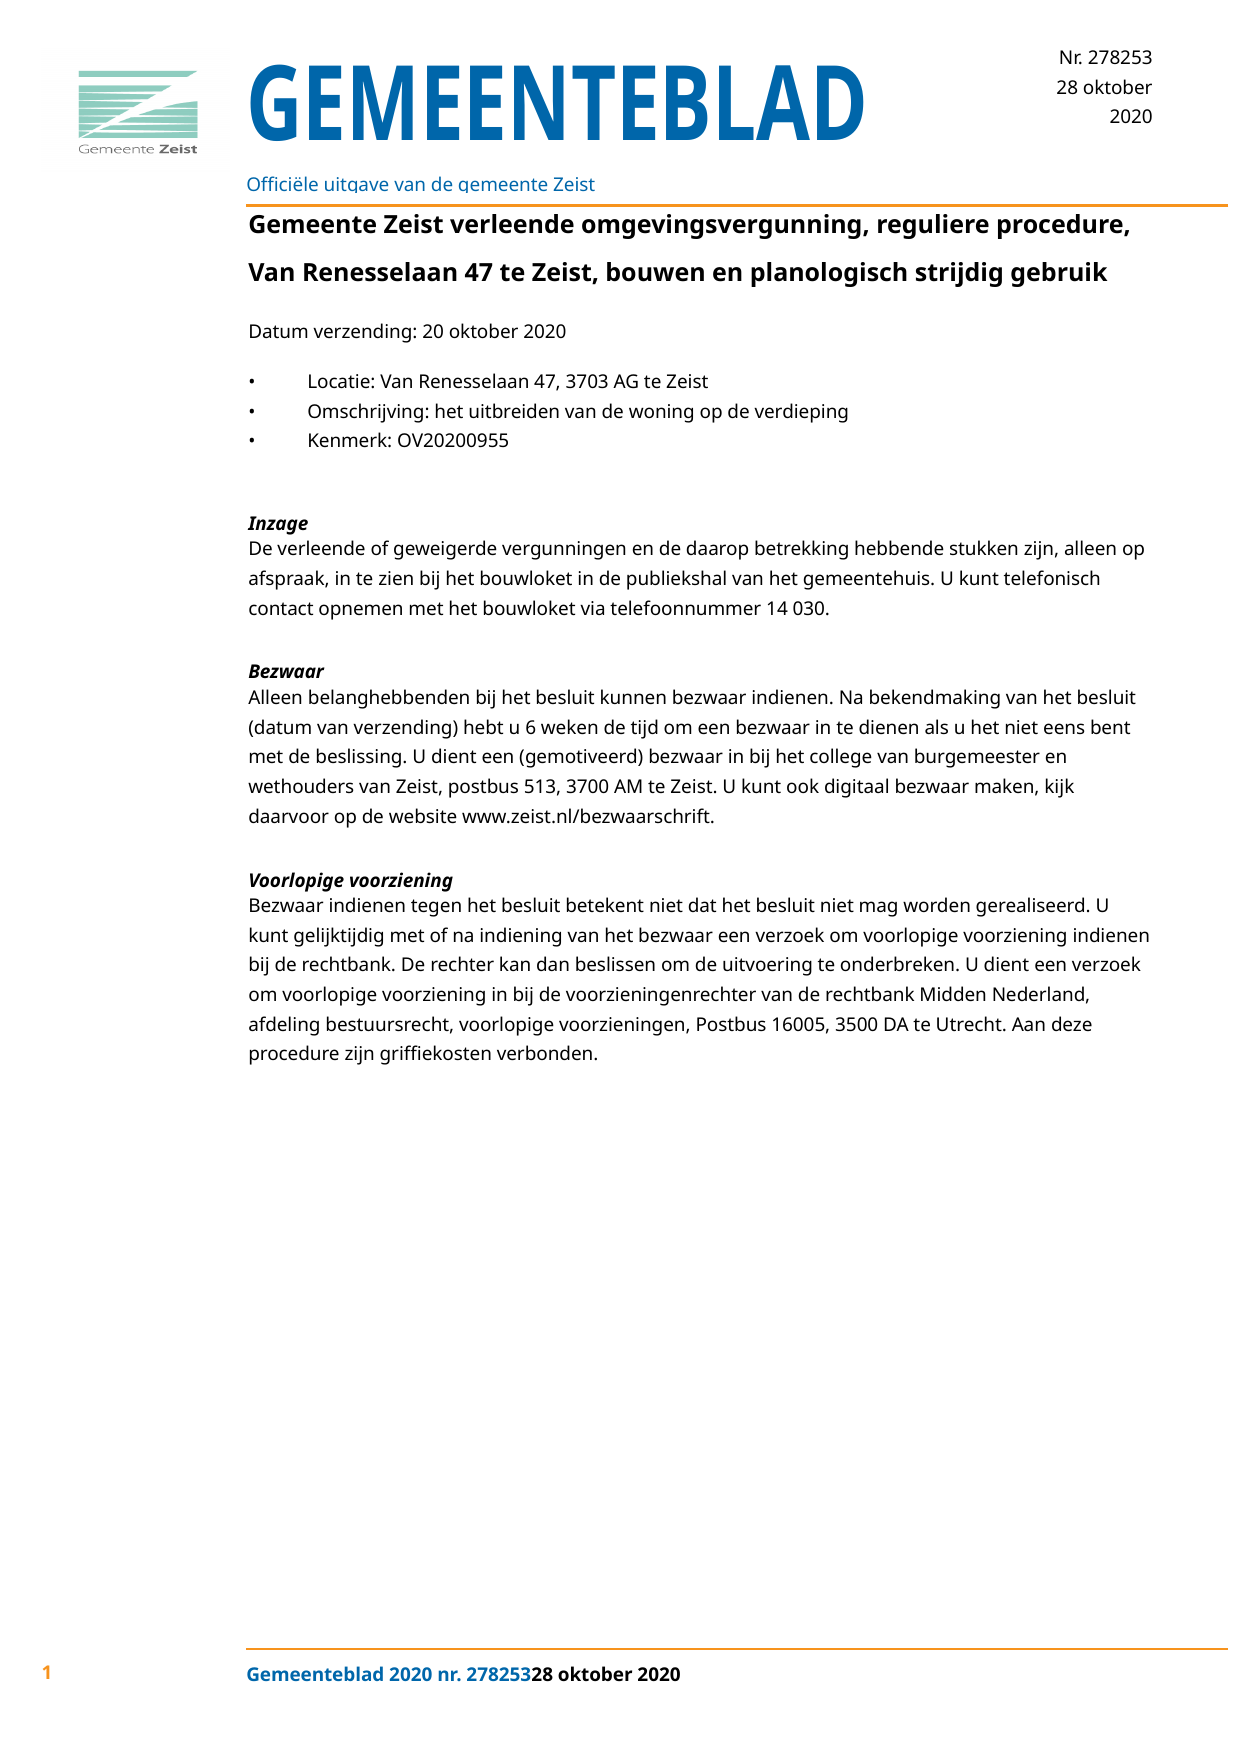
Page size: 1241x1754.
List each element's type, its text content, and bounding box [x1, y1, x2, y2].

list Locatie: Van Renesselaan 47, 3703 AG te Zeist [248, 368, 1152, 394]
text De verleende of geweigerde vergunningen en de daarop betrekking hebbende stukken zijn, alleen op afspraak, in te zien bij het bouwloket in de publiekshal van het gemeentehuis. U kunt telefonisch contact opnemen met het bouwloket via telefoonnummer 14 030. [248, 536, 1152, 621]
text Bezwaar indienen tegen het besluit betekent niet dat het besluit niet mag worden gerealiseerd. U kunt gelijktijdig met of na indiening van het bezwaar een verzoek om voorlopige voorziening indienen bij de rechtbank. De rechter kan dan beslissen om de uitvoering te onderbreken. U dient een verzoek om voorlopige voorziening in bij de voorzieningenrechter van de rechtbank Midden Nederland, afdeling bestuursrecht, voorlopige voorzieningen, Postbus 16005, 3500 DA te Utrecht. Aan deze procedure zijn griffiekosten verbonden. [248, 892, 1152, 1066]
list Kenmerk: OV20200955 [248, 427, 1152, 453]
text Gemeente Zeist verleende omgevingsvergunning, reguliere procedure, Van Renesselaan 47 te Zeist, bouwen en planologisch strijdig gebruik [248, 207, 1152, 288]
text Inzage [248, 510, 1152, 536]
text Bezwaar [248, 659, 1152, 684]
picture [41, 47, 231, 172]
text Alleen belanghebbenden bij het besluit kunnen bezwaar indienen. Na bekendmaking van het besluit (datum van verzending) hebt u 6 weken de tijd om een bezwaar in te dienen als u het niet eens bent met de beslissing. U dient een (gemotiveerd) bezwaar in bij het college van burgemeester en wethouders van Zeist, postbus 513, 3700 AM te Zeist. U kunt ook digitaal bezwaar maken, kijk daarvoor op de website www.zeist.nl/bezwaarschrift. [248, 684, 1152, 828]
text Voorlopige voorziening [248, 867, 1152, 892]
text Datum verzending: 20 oktober 2020 [248, 318, 1152, 344]
list Omschrijving: het uitbreiden van de woning op de verdieping [248, 398, 1152, 424]
